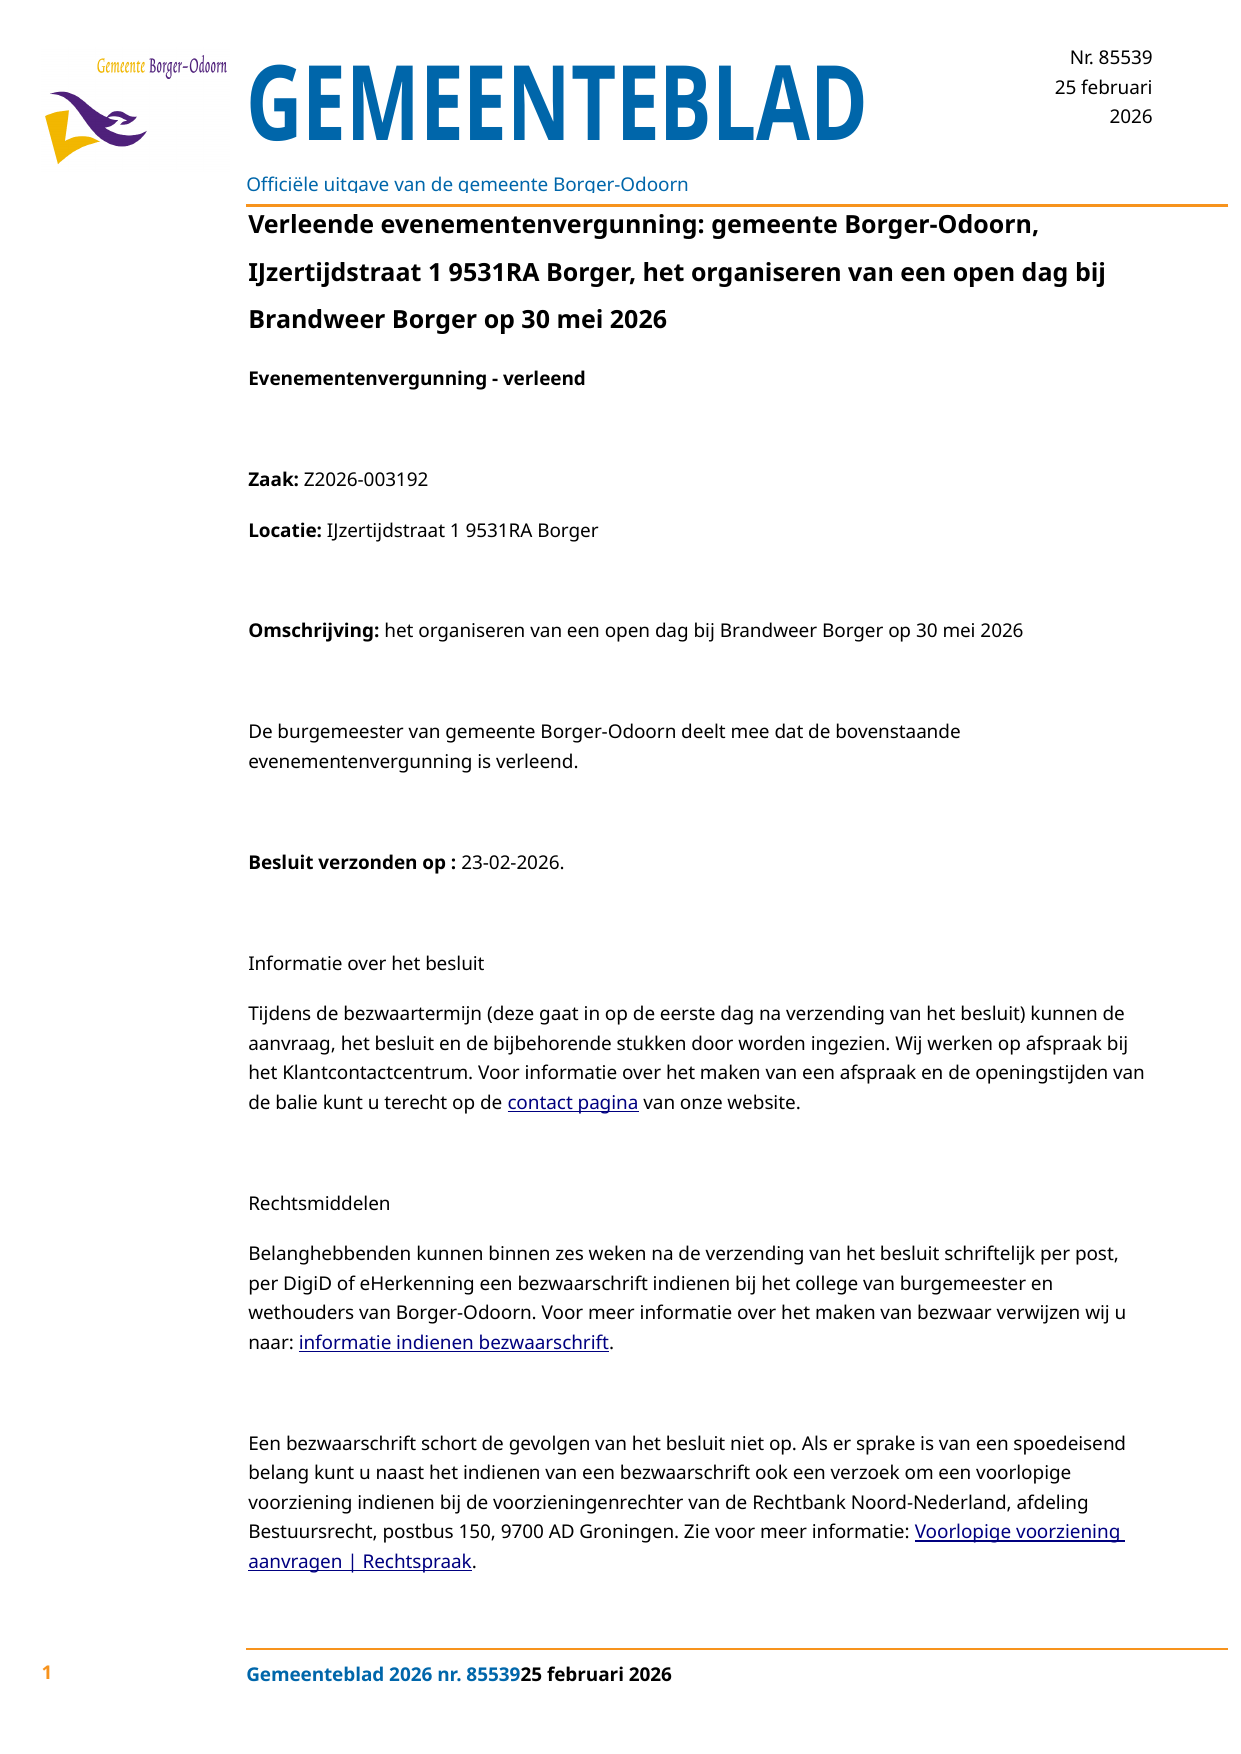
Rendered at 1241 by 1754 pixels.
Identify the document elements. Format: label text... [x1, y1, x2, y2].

text Locatie: IJzertijdstraat 1 9531RA Borger [248, 517, 1152, 542]
picture [41, 47, 231, 172]
text De burgemeester van gemeente Borger-Odoorn deelt mee dat de bovenstaande evenementenvergunning is verleend. [248, 718, 1152, 774]
text Evenementenvergunning - verleend [248, 366, 1152, 391]
text Besluit verzonden op : 23-02-2026. [248, 849, 1152, 874]
text Zaak: Z2026-003192 [248, 466, 1152, 492]
text Een bezwaarschrift schort de gevolgen van het besluit niet op. Als er sprake is van een spoedeisend belang kunt u naast het indienen van een bezwaarschrift ook een verzoek om een voorlopige voorziening indienen bij de voorzieningenrechter van de Rechtbank Noord-Nederland, afdeling Bestuursrecht, postbus 150, 9700 AD Groningen. Zie voor meer informatie: Voorlopige voorziening aanvragen | Rechtspraak. [248, 1430, 1152, 1574]
text Informatie over het besluit [248, 950, 1152, 975]
text Rechtsmiddelen [248, 1190, 1152, 1215]
text Tijdens de bezwaartermijn (deze gaat in op de eerste dag na verzending van het besluit) kunnen de aanvraag, het besluit en de bijbehorende stukken door worden ingezien. Wij werken op afspraak bij het Klantcontactcentrum. Voor informatie over het maken van een afspraak en de openingstijden van de balie kunt u terecht op de contact pagina van onze website. [248, 1000, 1152, 1114]
text Omschrijving: het organiseren van een open dag bij Brandweer Borger op 30 mei 2026 [248, 618, 1152, 643]
text Verleende evenementenvergunning: gemeente Borger-Odoorn, IJzertijdstraat 1 9531RA Borger, het organiseren van een open dag bij Brandweer Borger op 30 mei 2026 [248, 207, 1152, 336]
text Belanghebbenden kunnen binnen zes weken na de verzending van het besluit schriftelijk per post, per DigiD of eHerkenning een bezwaarschrift indienen bij het college van burgemeester en wethouders van Borger-Odoorn. Voor meer informatie over het maken van bezwaar verwijzen wij u naar: informatie indienen bezwaarschrift. [248, 1240, 1152, 1354]
